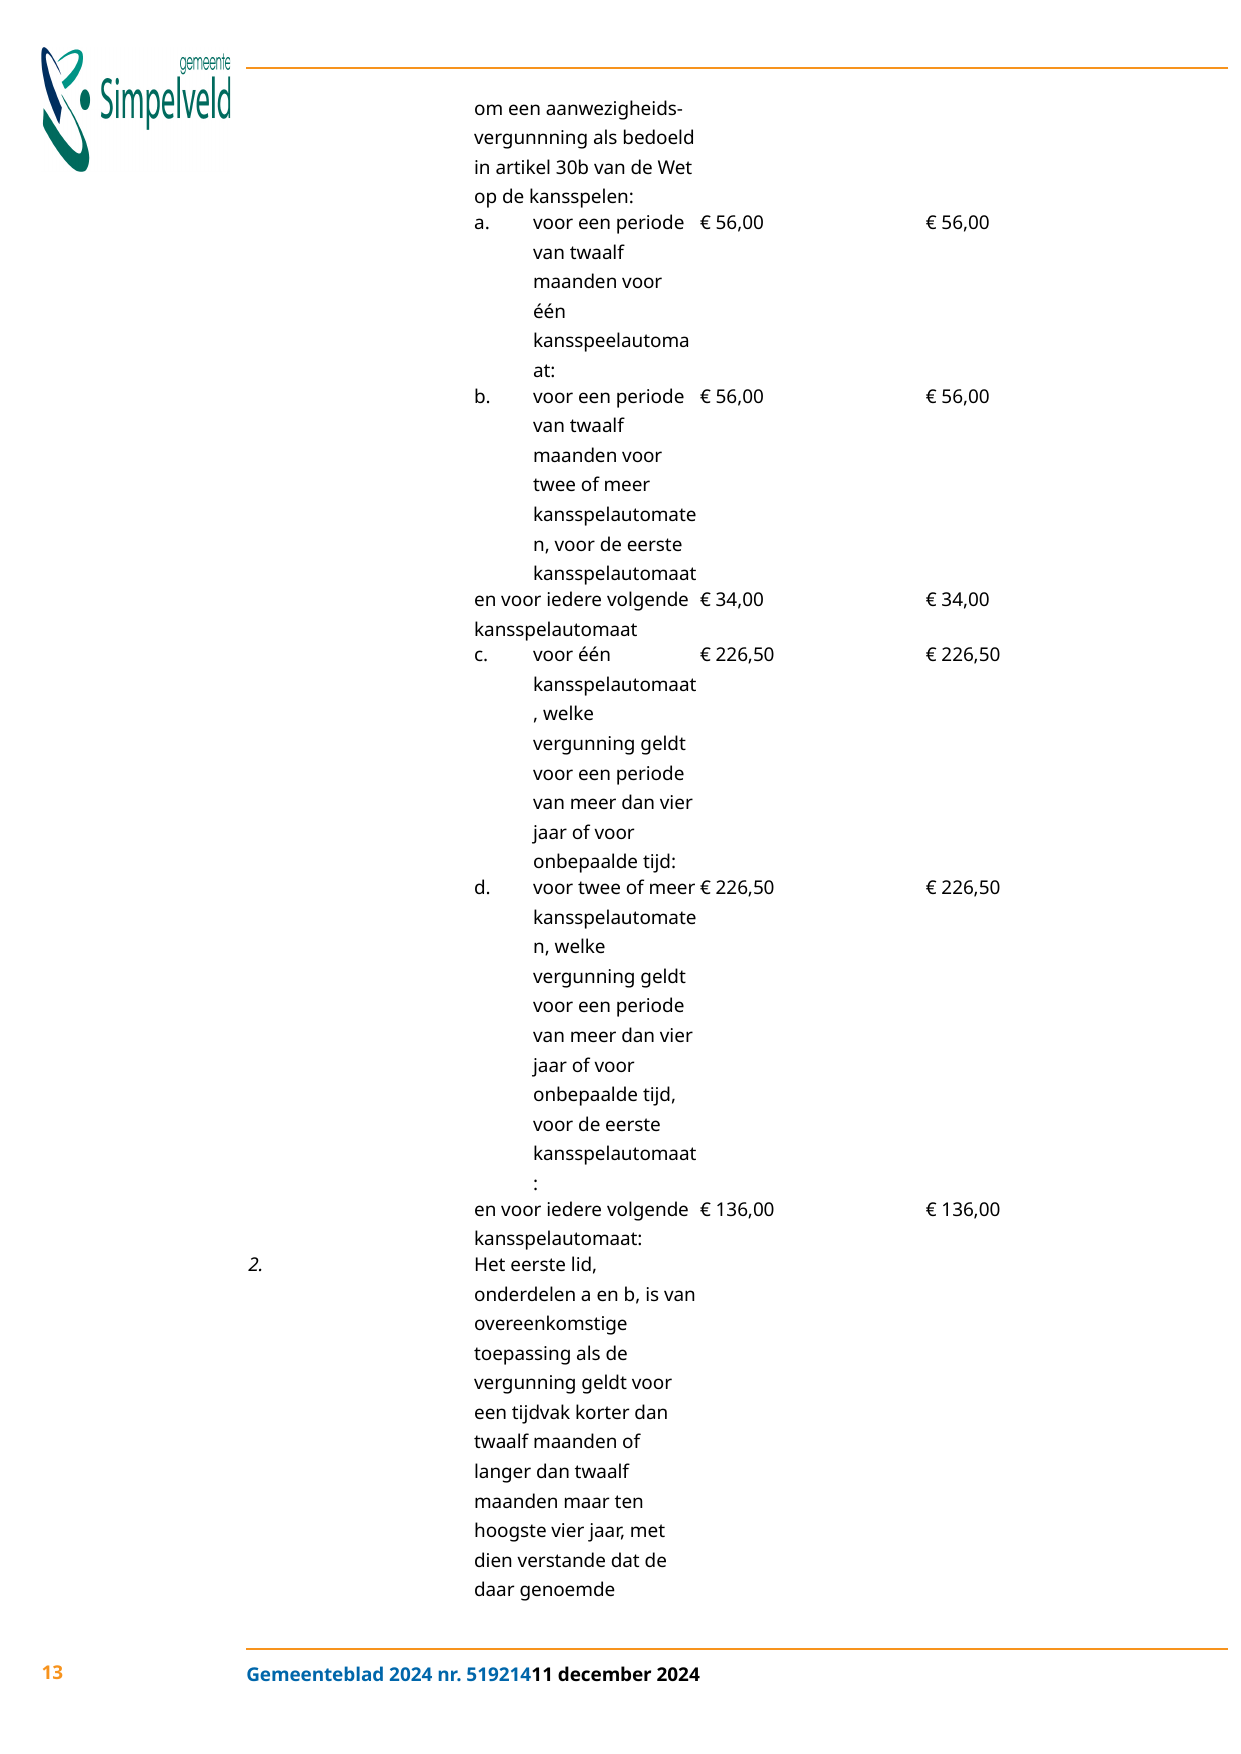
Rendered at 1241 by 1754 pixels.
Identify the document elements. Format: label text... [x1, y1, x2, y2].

table_cell [248, 641, 474, 874]
table_cell € 56,00 [926, 209, 1152, 383]
table_cell [700, 1251, 926, 1602]
table_cell [248, 1196, 474, 1251]
table_cell € 226,50 [926, 641, 1152, 874]
table_cell [926, 95, 1152, 209]
table_cell [248, 586, 474, 641]
table_cell € 34,00 [926, 586, 1152, 641]
table_cell voor een periode van twaalf maanden voor één kansspeelautomaat: [474, 209, 700, 383]
table_cell en voor iedere volgende kansspelautomaat [474, 586, 700, 641]
table_cell € 56,00 [926, 383, 1152, 586]
table_cell Het eerste lid, onderdelen a en b, is van overeenkomstige toepassing als de vergunning geldt voor een tijdvak korter dan twaalf maanden of langer dan twaalf maanden maar ten hoogste vier jaar, met dien verstande dat de daar genoemde [474, 1251, 700, 1602]
table_cell 2. [248, 1251, 474, 1602]
table_cell voor twee of meer kansspelautomaten, welke vergunning geldt voor een periode van meer dan vier jaar of voor onbepaalde tijd, voor de eerste kansspelautomaat: [474, 874, 700, 1196]
table_cell om een aanwezigheids-vergunnning als bedoeld in artikel 30b van de Wet op de kansspelen: [474, 95, 700, 209]
table_cell € 136,00 [926, 1196, 1152, 1251]
table_cell € 226,50 [700, 874, 926, 1196]
table_cell [248, 874, 474, 1196]
table_cell € 56,00 [700, 209, 926, 383]
table_cell en voor iedere volgende kansspelautomaat: [474, 1196, 700, 1251]
table_cell [700, 95, 926, 209]
table_cell € 226,50 [926, 874, 1152, 1196]
table_cell € 34,00 [700, 586, 926, 641]
table_cell € 226,50 [700, 641, 926, 874]
table_cell [248, 383, 474, 586]
table_cell voor een periode van twaalf maanden voor twee of meer kansspelautomaten, voor de eerste kansspelautomaat [474, 383, 700, 586]
table_cell € 56,00 [700, 383, 926, 586]
table_cell € 136,00 [700, 1196, 926, 1251]
table_cell [248, 95, 474, 209]
table_cell [248, 209, 474, 383]
picture [41, 47, 231, 172]
table_cell [926, 1251, 1152, 1602]
table_cell voor één kansspelautomaat, welke vergunning geldt voor een periode van meer dan vier jaar of voor onbepaalde tijd: [474, 641, 700, 874]
